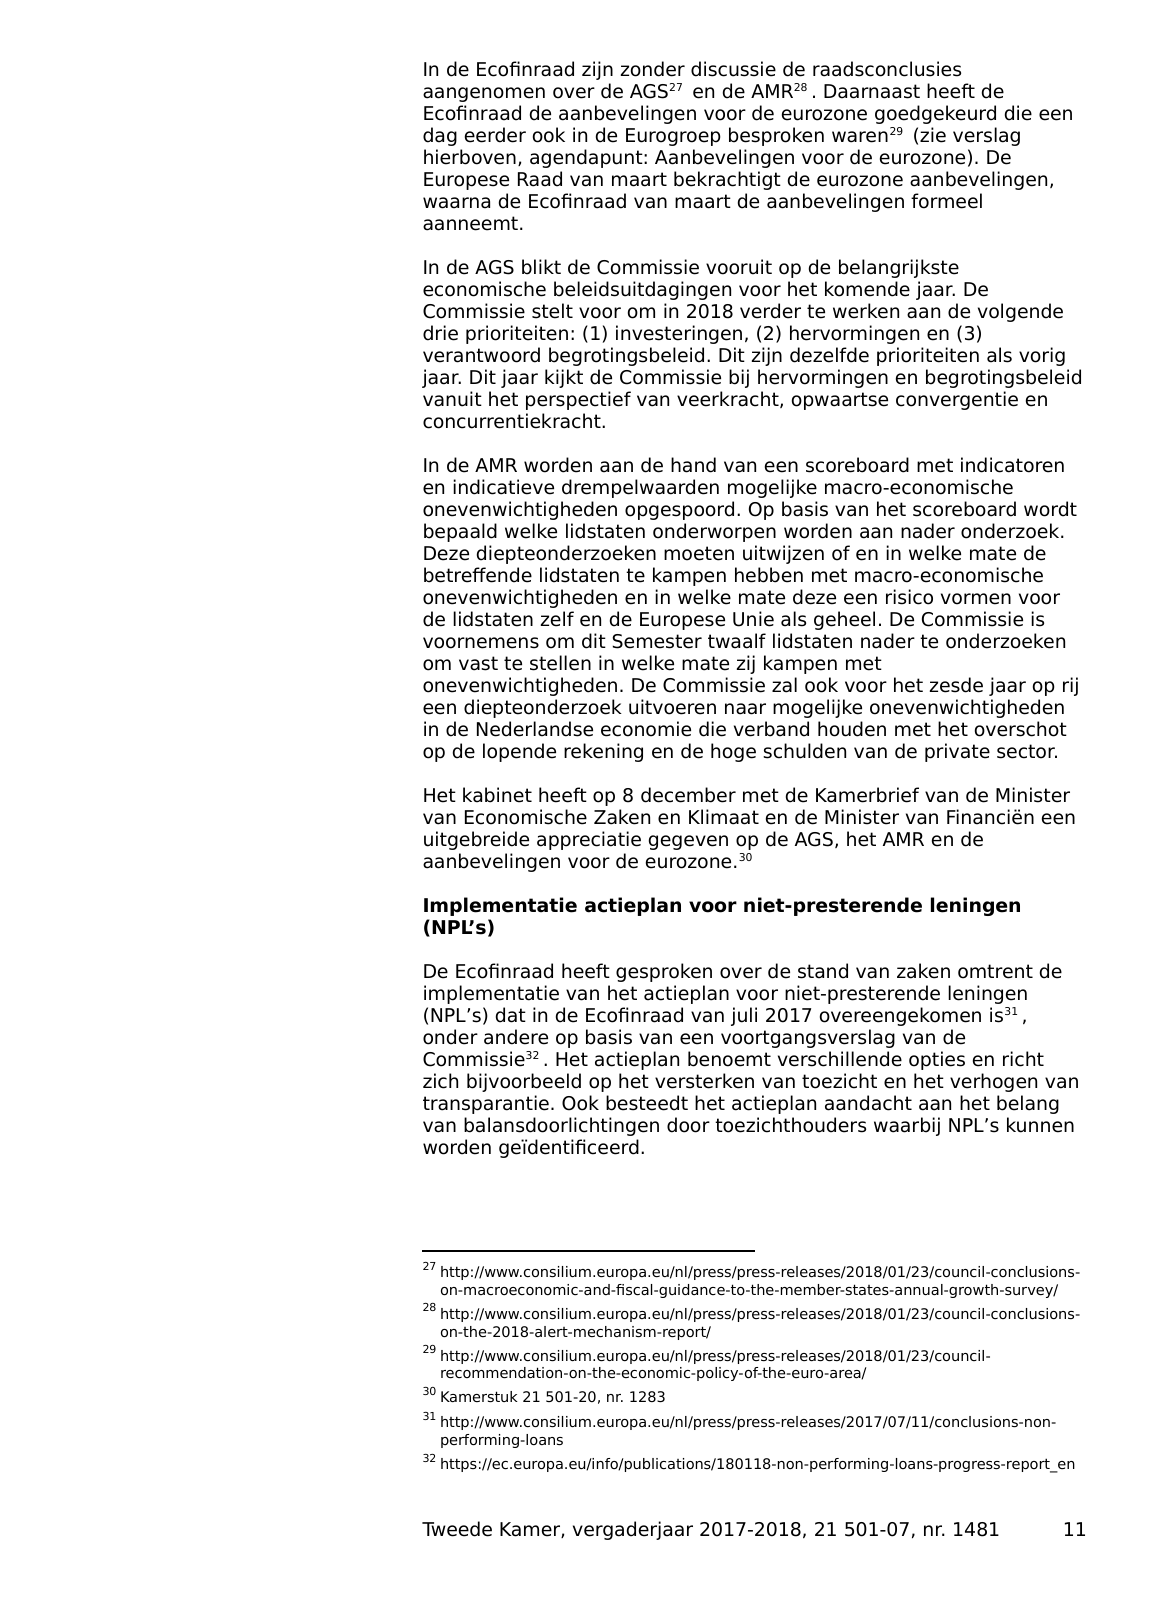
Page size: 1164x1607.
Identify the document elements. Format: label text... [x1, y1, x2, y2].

text http://www.consilium.europa.eu/nl/press/press-releases/2018/01/23/council-conclusions-on-the-2018-alert-mechanism-report/ [422, 1302, 1087, 1341]
text http://www.consilium.europa.eu/nl/press/press-releases/2018/01/23/council-conclusions-on-macroeconomic-and-fiscal-guidance-to-the-member-states-annual-growth-survey/ [422, 1260, 1087, 1299]
text In de AMR worden aan de hand van een scoreboard met indicatoren en indicatieve drempelwaarden mogelijke macro-economische onevenwichtigheden opgespoord. Op basis van het scoreboard wordt bepaald welke lidstaten onderworpen worden aan nader onderzoek. Deze diepteonderzoeken moeten uitwijzen of en in welke mate de betreffende lidstaten te kampen hebben met macro-economische onevenwichtigheden en in welke mate deze een risico vormen voor de lidstaten zelf en de Europese Unie als geheel. De Commissie is voornemens om dit Semester twaalf lidstaten nader te onderzoeken om vast te stellen in welke mate zij kampen met onevenwichtigheden. De Commissie zal ook voor het zesde jaar op rij een diepteonderzoek uitvoeren naar mogelijke onevenwichtigheden in de Nederlandse economie die verband houden met het overschot op de lopende rekening en de hoge schulden van de private sector. [422, 455, 1087, 763]
text De Ecofinraad heeft gesproken over de stand van zaken omtrent de implementatie van het actieplan voor niet-presterende leningen (NPL’s) dat in de Ecofinraad van juli 2017 overeengekomen is, onder andere op basis van een voortgangsverslag van de Commissie. Het actieplan benoemt verschillende opties en richt zich bijvoorbeeld op het versterken van toezicht en het verhogen van transparantie. Ook besteedt het actieplan aandacht aan het belang van balansdoorlichtingen door toezichthouders waarbij NPL’s kunnen worden geïdentificeerd. [422, 961, 1087, 1159]
text http://www.consilium.europa.eu/nl/press/press-releases/2017/07/11/conclusions-non-performing-loans [422, 1410, 1087, 1449]
text http://www.consilium.europa.eu/nl/press/press-releases/2018/01/23/council-recommendation-on-the-economic-policy-of-the-euro-area/ [422, 1343, 1087, 1382]
text https://ec.europa.eu/info/publications/180118-non-performing-loans-progress-report_en [422, 1452, 1087, 1474]
text Het kabinet heeft op 8 december met de Kamerbrief van de Minister van Economische Zaken en Klimaat en de Minister van Financiën een uitgebreide appreciatie gegeven op de AGS, het AMR en de aanbevelingen voor de eurozone. [422, 785, 1087, 873]
text In de Ecofinraad zijn zonder discussie de raadsconclusies aangenomen over de AGS en de AMR. Daarnaast heeft de Ecofinraad de aanbevelingen voor de eurozone goedgekeurd die een dag eerder ook in de Eurogroep besproken waren (zie verslag hierboven, agendapunt: Aanbevelingen voor de eurozone). De Europese Raad van maart bekrachtigt de eurozone aanbevelingen, waarna de Ecofinraad van maart de aanbevelingen formeel aanneemt. [422, 59, 1087, 235]
text Kamerstuk 21 501-20, nr. 1283 [422, 1385, 1087, 1407]
text In de AGS blikt de Commissie vooruit op de belangrijkste economische beleidsuitdagingen voor het komende jaar. De Commissie stelt voor om in 2018 verder te werken aan de volgende drie prioriteiten: (1) investeringen, (2) hervormingen en (3) verantwoord begrotingsbeleid. Dit zijn dezelfde prioriteiten als vorig jaar. Dit jaar kijkt de Commissie bij hervormingen en begrotingsbeleid vanuit het perspectief van veerkracht, opwaartse convergentie en concurrentiekracht. [422, 257, 1087, 433]
subtitle Implementatie actieplan voor niet-presterende leningen (NPL’s) [422, 895, 1087, 939]
